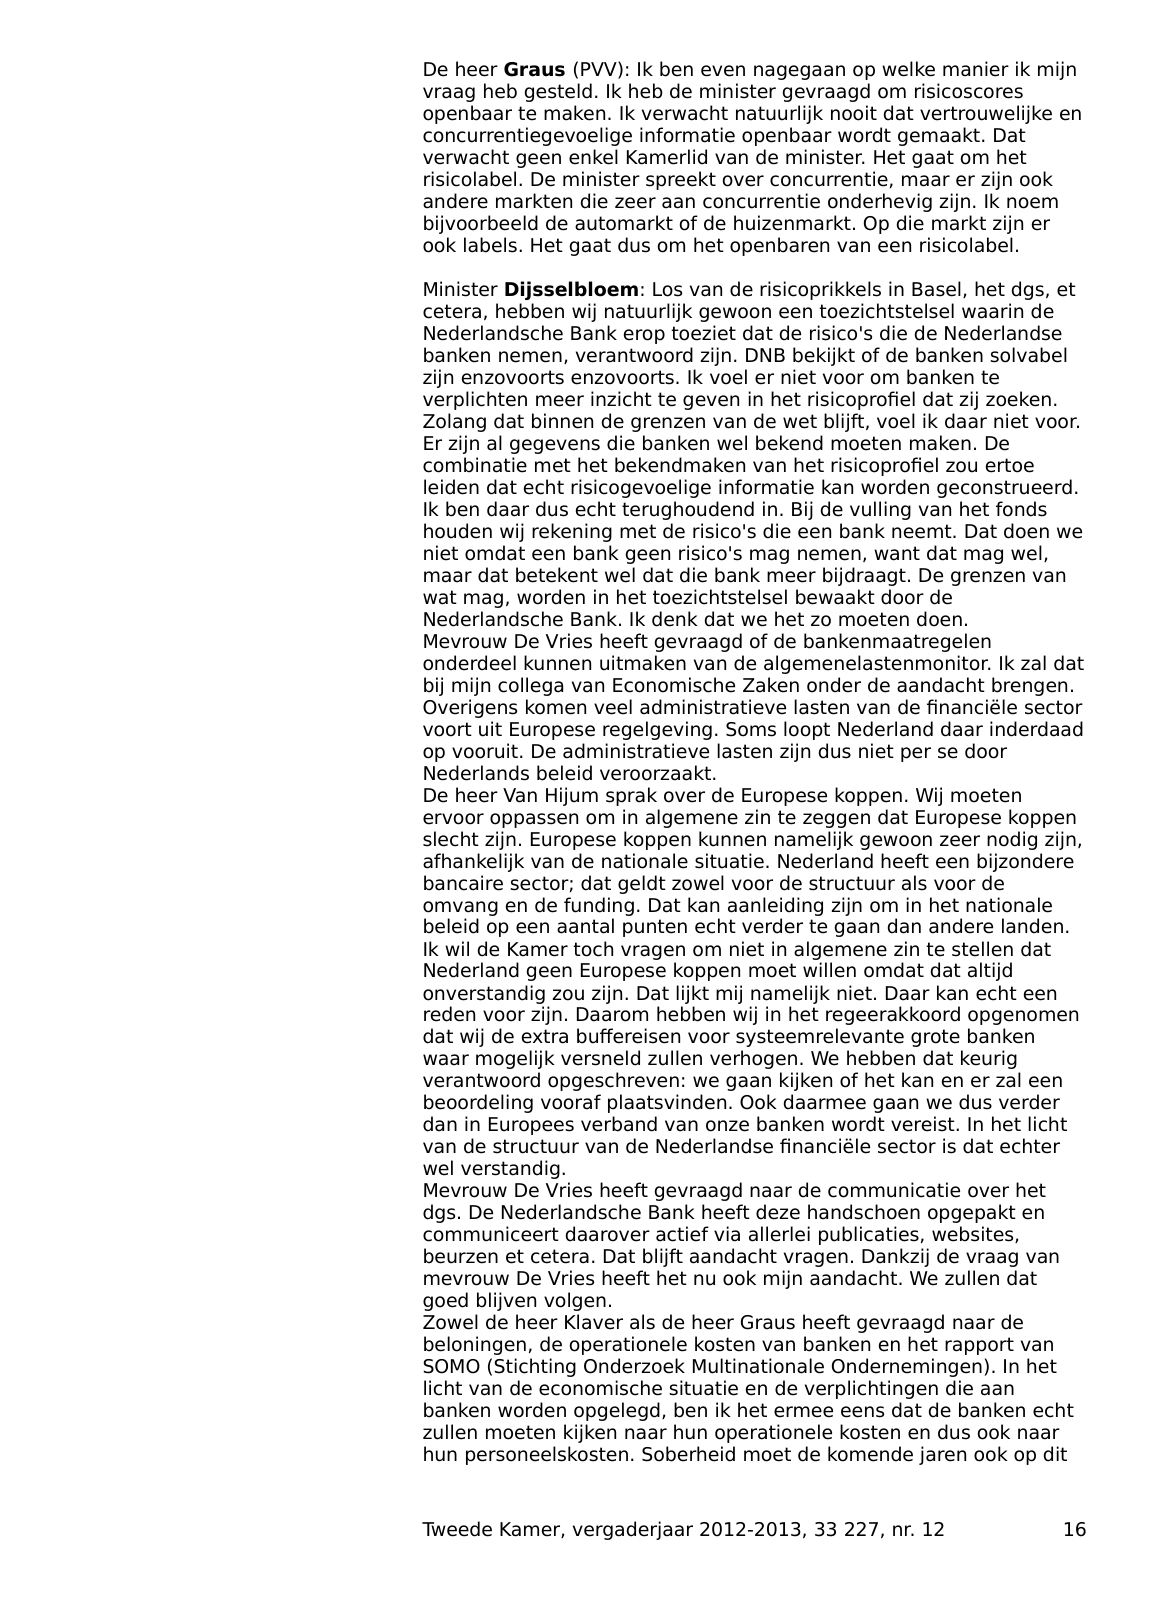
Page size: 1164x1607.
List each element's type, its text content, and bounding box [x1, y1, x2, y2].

text Zowel de heer Klaver als de heer Graus heeft gevraagd naar de beloningen, de operationele kosten van banken en het rapport van SOMO (Stichting Onderzoek Multinationale Ondernemingen). In het licht van de economische situatie en de verplichtingen die aan banken worden opgelegd, ben ik het ermee eens dat de banken echt zullen moeten kijken naar hun operationele kosten en dus ook naar hun personeelskosten. Soberheid moet de komende jaren ook op dit [422, 1312, 1087, 1466]
text Mevrouw De Vries heeft gevraagd of de bankenmaatregelen onderdeel kunnen uitmaken van de algemenelastenmonitor. Ik zal dat bij mijn collega van Economische Zaken onder de aandacht brengen. Overigens komen veel administratieve lasten van de financiële sector voort uit Europese regelgeving. Soms loopt Nederland daar inderdaad op vooruit. De administratieve lasten zijn dus niet per se door Nederlands beleid veroorzaakt. [422, 631, 1087, 784]
text De heer Graus (PVV): Ik ben even nagegaan op welke manier ik mijn vraag heb gesteld. Ik heb de minister gevraagd om risicoscores openbaar te maken. Ik verwacht natuurlijk nooit dat vertrouwelijke en concurrentiegevoelige informatie openbaar wordt gemaakt. Dat verwacht geen enkel Kamerlid van de minister. Het gaat om het risicolabel. De minister spreekt over concurrentie, maar er zijn ook andere markten die zeer aan concurrentie onderhevig zijn. Ik noem bijvoorbeeld de automarkt of de huizenmarkt. Op die markt zijn er ook labels. Het gaat dus om het openbaren van een risicolabel. [422, 59, 1087, 257]
text Minister Dijsselbloem: Los van de risicoprikkels in Basel, het dgs, et cetera, hebben wij natuurlijk gewoon een toezichtstelsel waarin de Nederlandsche Bank erop toeziet dat de risico's die de Nederlandse banken nemen, verantwoord zijn. DNB bekijkt of de banken solvabel zijn enzovoorts enzovoorts. Ik voel er niet voor om banken te verplichten meer inzicht te geven in het risicoprofiel dat zij zoeken. Zolang dat binnen de grenzen van de wet blijft, voel ik daar niet voor. Er zijn al gegevens die banken wel bekend moeten maken. De combinatie met het bekendmaken van het risicoprofiel zou ertoe leiden dat echt risicogevoelige informatie kan worden geconstrueerd. Ik ben daar dus echt terughoudend in. Bij de vulling van het fonds houden wij rekening met de risico's die een bank neemt. Dat doen we niet omdat een bank geen risico's mag nemen, want dat mag wel, maar dat betekent wel dat die bank meer bijdraagt. De grenzen van wat mag, worden in het toezichtstelsel bewaakt door de Nederlandsche Bank. Ik denk dat we het zo moeten doen. [422, 279, 1087, 631]
text De heer Van Hijum sprak over de Europese koppen. Wij moeten ervoor oppassen om in algemene zin te zeggen dat Europese koppen slecht zijn. Europese koppen kunnen namelijk gewoon zeer nodig zijn, afhankelijk van de nationale situatie. Nederland heeft een bijzondere bancaire sector; dat geldt zowel voor de structuur als voor de omvang en de funding. Dat kan aanleiding zijn om in het nationale beleid op een aantal punten echt verder te gaan dan andere landen. Ik wil de Kamer toch vragen om niet in algemene zin te stellen dat Nederland geen Europese koppen moet willen omdat dat altijd onverstandig zou zijn. Dat lijkt mij namelijk niet. Daar kan echt een reden voor zijn. Daarom hebben wij in het regeerakkoord opgenomen dat wij de extra buffereisen voor systeemrelevante grote banken waar mogelijk versneld zullen verhogen. We hebben dat keurig verantwoord opgeschreven: we gaan kijken of het kan en er zal een beoordeling vooraf plaatsvinden. Ook daarmee gaan we dus verder dan in Europees verband van onze banken wordt vereist. In het licht van de structuur van de Nederlandse financiële sector is dat echter wel verstandig. [422, 784, 1087, 1180]
text Mevrouw De Vries heeft gevraagd naar de communicatie over het dgs. De Nederlandsche Bank heeft deze handschoen opgepakt en communiceert daarover actief via allerlei publicaties, websites, beurzen et cetera. Dat blijft aandacht vragen. Dankzij de vraag van mevrouw De Vries heeft het nu ook mijn aandacht. We zullen dat goed blijven volgen. [422, 1180, 1087, 1312]
